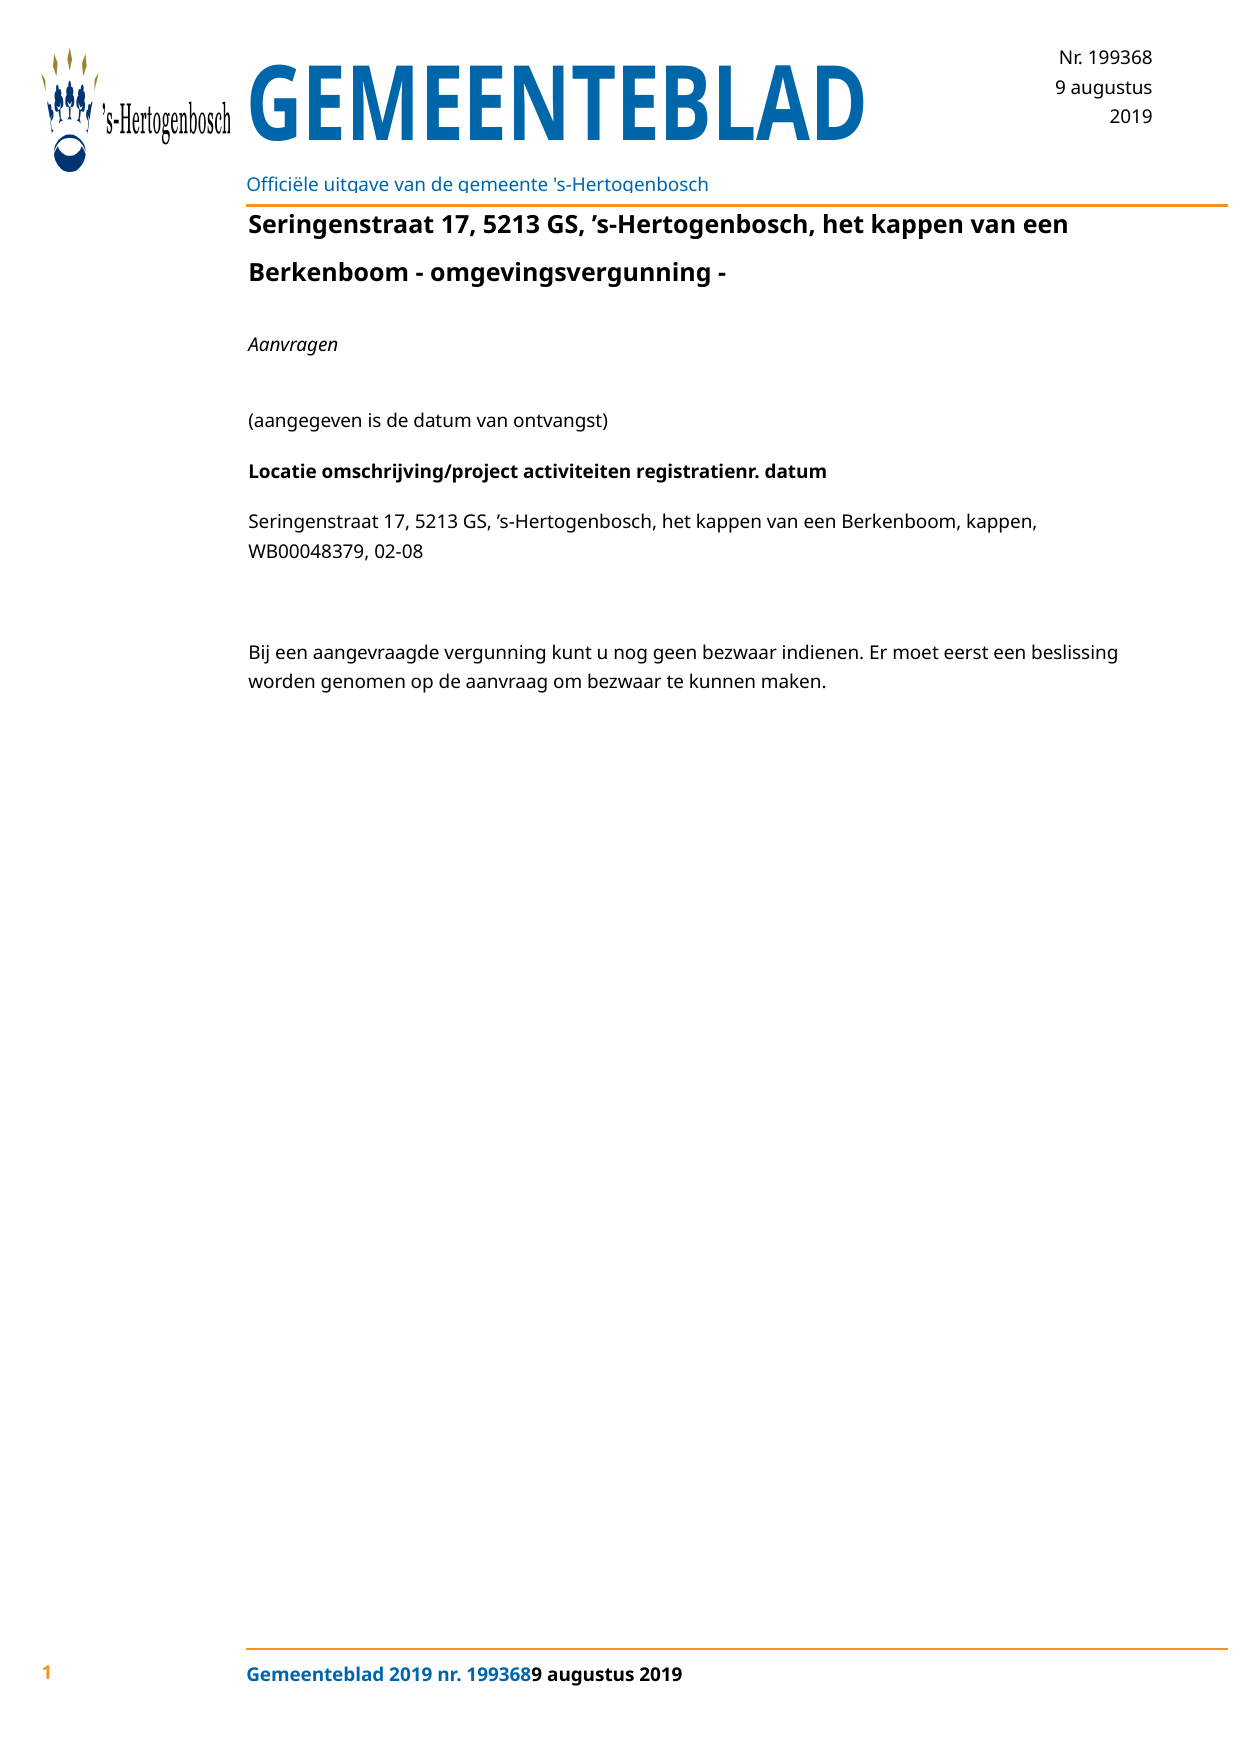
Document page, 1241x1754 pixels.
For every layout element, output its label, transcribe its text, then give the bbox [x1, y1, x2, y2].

text Seringenstraat 17, 5213 GS, ’s-Hertogenbosch, het kappen van een Berkenboom, kappen, WB00048379, 02-08 [248, 508, 1152, 564]
text Bij een aangevraagde vergunning kunt u nog geen bezwaar indienen. Er moet eerst een beslissing worden genomen op de aanvraag om bezwaar te kunnen maken. [248, 639, 1152, 694]
picture [41, 47, 231, 172]
text Locatie omschrijving/project activiteiten registratienr. datum [248, 458, 1152, 484]
text Seringenstraat 17, 5213 GS, ’s-Hertogenbosch, het kappen van een Berkenboom - omgevingsvergunning - [248, 207, 1152, 288]
text (aangegeven is de datum van ontvangst) [248, 408, 1152, 433]
text Aanvragen [248, 331, 1152, 357]
